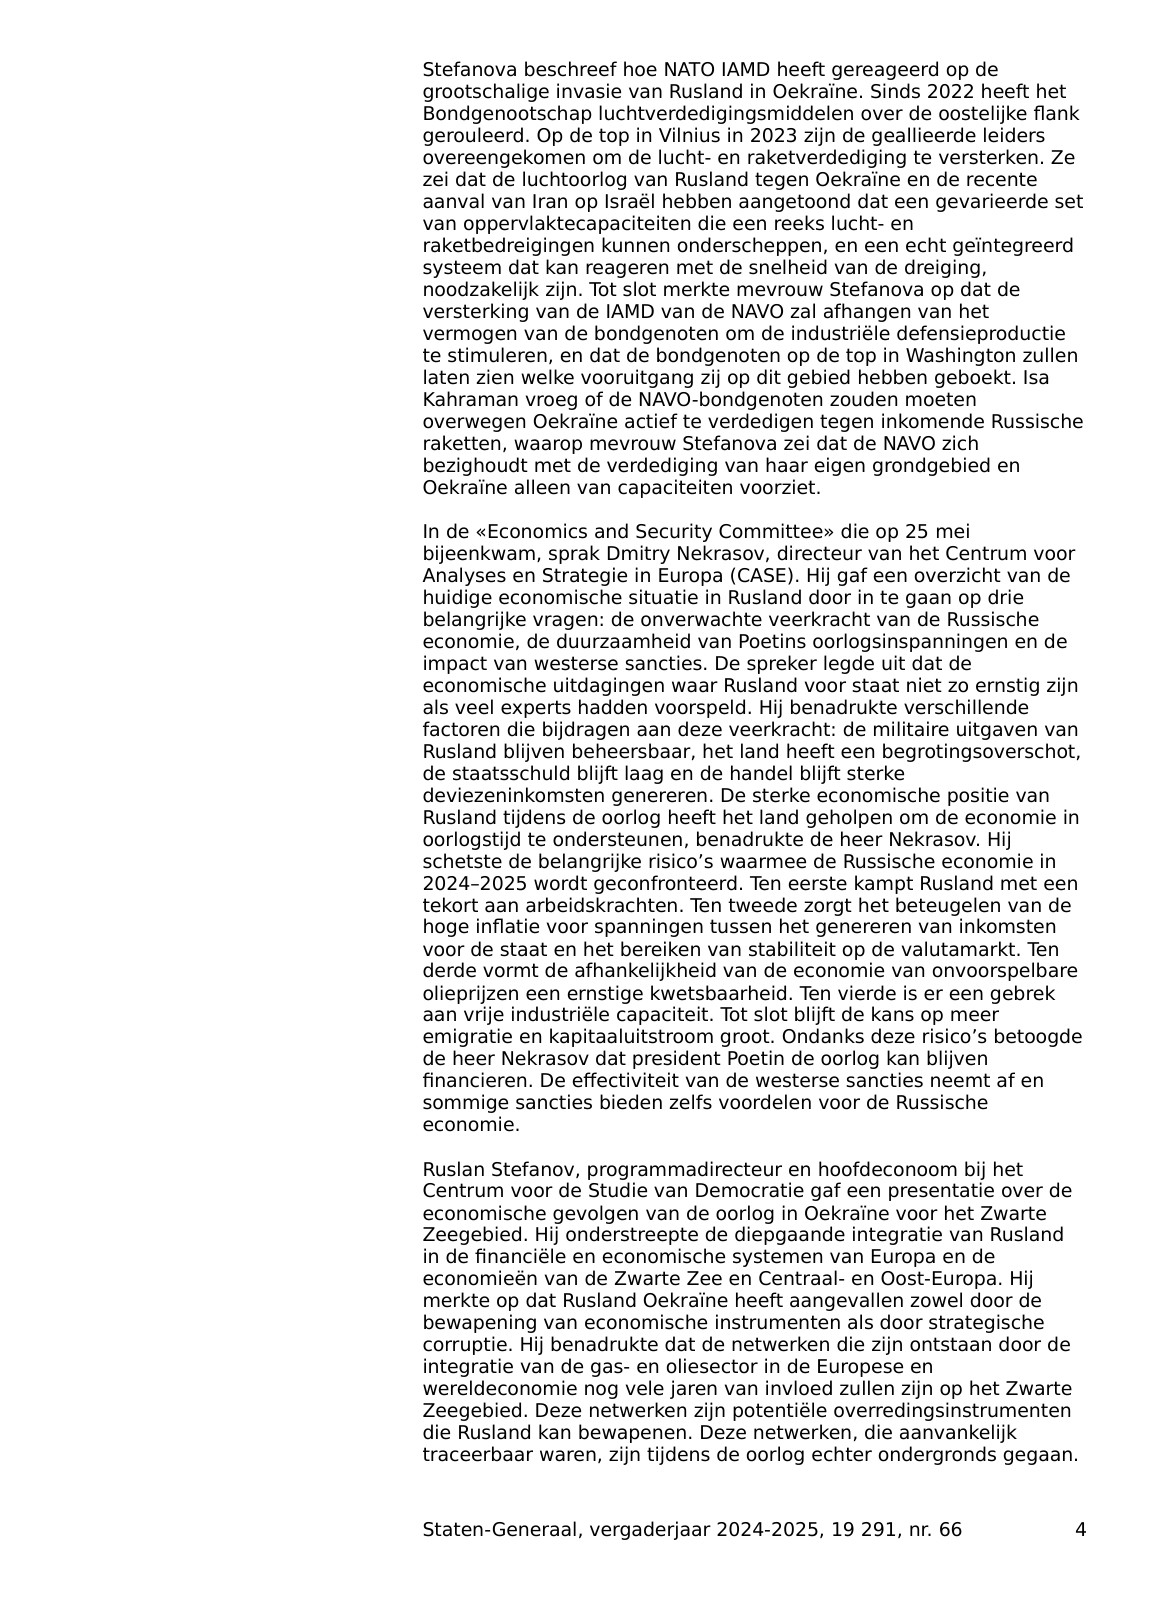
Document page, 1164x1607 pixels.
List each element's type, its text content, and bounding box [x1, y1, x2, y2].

text Stefanova beschreef hoe NATO IAMD heeft gereageerd op de grootschalige invasie van Rusland in Oekraïne. Sinds 2022 heeft het Bondgenootschap luchtverdedigingsmiddelen over de oostelijke flank gerouleerd. Op de top in Vilnius in 2023 zijn de geallieerde leiders overeengekomen om de lucht- en raketverdediging te versterken. Ze zei dat de luchtoorlog van Rusland tegen Oekraïne en de recente aanval van Iran op Israël hebben aangetoond dat een gevarieerde set van oppervlaktecapaciteiten die een reeks lucht- en raketbedreigingen kunnen onderscheppen, en een echt geïntegreerd systeem dat kan reageren met de snelheid van de dreiging, noodzakelijk zijn. Tot slot merkte mevrouw Stefanova op dat de versterking van de IAMD van de NAVO zal afhangen van het vermogen van de bondgenoten om de industriële defensieproductie te stimuleren, en dat de bondgenoten op de top in Washington zullen laten zien welke vooruitgang zij op dit gebied hebben geboekt. Isa Kahraman vroeg of de NAVO-bondgenoten zouden moeten overwegen Oekraïne actief te verdedigen tegen inkomende Russische raketten, waarop mevrouw Stefanova zei dat de NAVO zich bezighoudt met de verdediging van haar eigen grondgebied en Oekraïne alleen van capaciteiten voorziet. [422, 59, 1087, 499]
text In de «Economics and Security Committee» die op 25 mei bijeenkwam, sprak Dmitry Nekrasov, directeur van het Centrum voor Analyses en Strategie in Europa (CASE). Hij gaf een overzicht van de huidige economische situatie in Rusland door in te gaan op drie belangrijke vragen: de onverwachte veerkracht van de Russische economie, de duurzaamheid van Poetins oorlogsinspanningen en de impact van westerse sancties. De spreker legde uit dat de economische uitdagingen waar Rusland voor staat niet zo ernstig zijn als veel experts hadden voorspeld. Hij benadrukte verschillende factoren die bijdragen aan deze veerkracht: de militaire uitgaven van Rusland blijven beheersbaar, het land heeft een begrotingsoverschot, de staatsschuld blijft laag en de handel blijft sterke deviezeninkomsten genereren. De sterke economische positie van Rusland tijdens de oorlog heeft het land geholpen om de economie in oorlogstijd te ondersteunen, benadrukte de heer Nekrasov. Hij schetste de belangrijke risico’s waarmee de Russische economie in 2024–2025 wordt geconfronteerd. Ten eerste kampt Rusland met een tekort aan arbeidskrachten. Ten tweede zorgt het beteugelen van de hoge inflatie voor spanningen tussen het genereren van inkomsten voor de staat en het bereiken van stabiliteit op de valutamarkt. Ten derde vormt de afhankelijkheid van de economie van onvoorspelbare olieprijzen een ernstige kwetsbaarheid. Ten vierde is er een gebrek aan vrije industriële capaciteit. Tot slot blijft de kans op meer emigratie en kapitaaluitstroom groot. Ondanks deze risico’s betoogde de heer Nekrasov dat president Poetin de oorlog kan blijven financieren. De effectiviteit van de westerse sancties neemt af en sommige sancties bieden zelfs voordelen voor de Russische economie. [422, 521, 1087, 1136]
text Ruslan Stefanov, programmadirecteur en hoofdeconoom bij het Centrum voor de Studie van Democratie gaf een presentatie over de economische gevolgen van de oorlog in Oekraïne voor het Zwarte Zeegebied. Hij onderstreepte de diepgaande integratie van Rusland in de financiële en economische systemen van Europa en de economieën van de Zwarte Zee en Centraal- en Oost-Europa. Hij merkte op dat Rusland Oekraïne heeft aangevallen zowel door de bewapening van economische instrumenten als door strategische corruptie. Hij benadrukte dat de netwerken die zijn ontstaan door de integratie van de gas- en oliesector in de Europese en wereldeconomie nog vele jaren van invloed zullen zijn op het Zwarte Zeegebied. Deze netwerken zijn potentiële overredingsinstrumenten die Rusland kan bewapenen. Deze netwerken, die aanvankelijk traceerbaar waren, zijn tijdens de oorlog echter ondergronds gegaan. [422, 1158, 1087, 1466]
